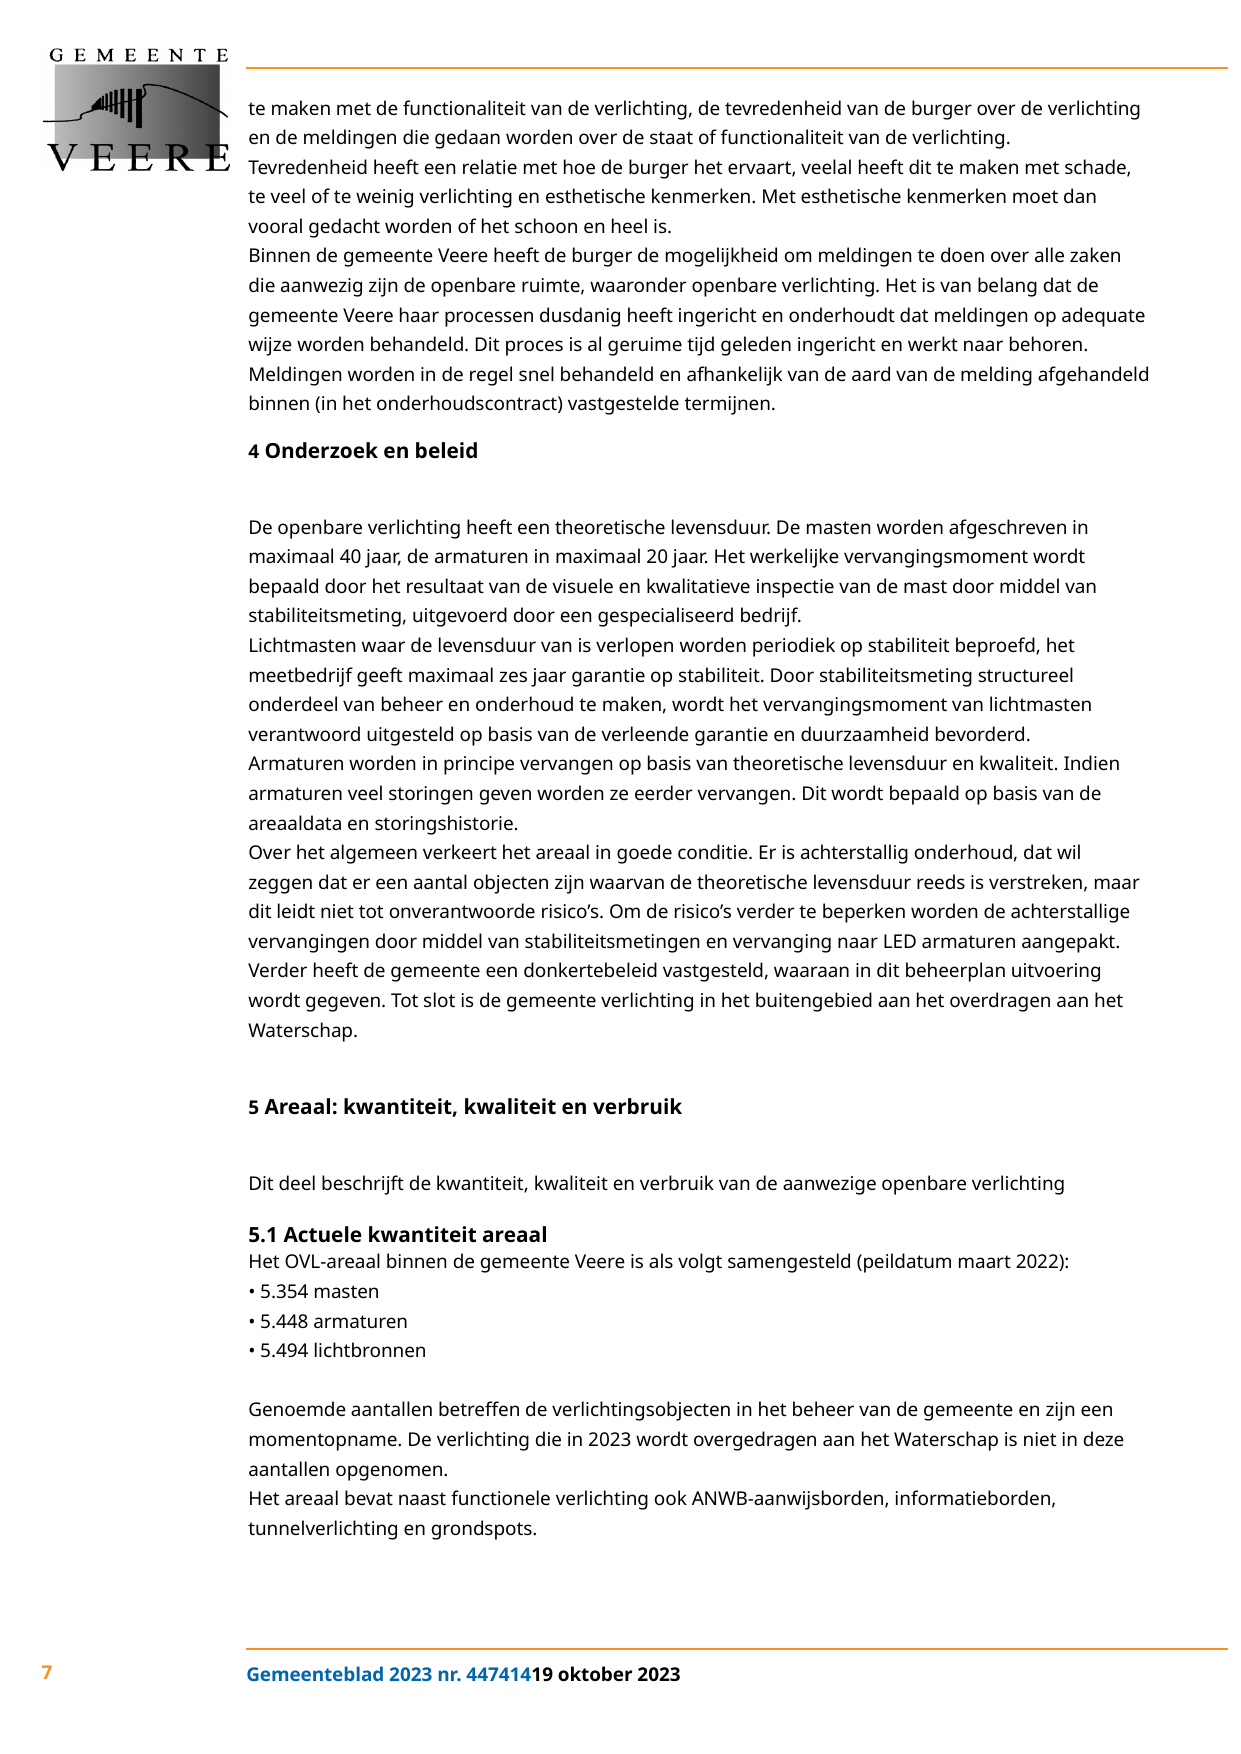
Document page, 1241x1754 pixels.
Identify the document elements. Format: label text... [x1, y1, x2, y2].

picture [41, 47, 231, 172]
text 4 Onderzoek en beleid [248, 436, 1152, 465]
text Binnen de gemeente Veere heeft de burger de mogelijkheid om meldingen te doen over alle zaken die aanwezig zijn de openbare ruimte, waaronder openbare verlichting. Het is van belang dat de gemeente Veere haar processen dusdanig heeft ingericht en onderhoudt dat meldingen op adequate wijze worden behandeld. Dit proces is al geruime tijd geleden ingericht en werkt naar behoren. Meldingen worden in de regel snel behandeld en afhankelijk van de aard van de melding afgehandeld binnen (in het onderhoudscontract) vastgestelde termijnen. [248, 243, 1152, 416]
text Het areaal bevat naast functionele verlichting ook ANWB-aanwijsborden, informatieborden, tunnelverlichting en grondspots. [248, 1485, 1152, 1541]
text • 5.448 armaturen [248, 1308, 1152, 1333]
text • 5.494 lichtbronnen [248, 1337, 1152, 1363]
text Over het algemeen verkeert het areaal in goede conditie. Er is achterstallig onderhoud, dat wil zeggen dat er een aantal objecten zijn waarvan de theoretische levensduur reeds is verstreken, maar dit leidt niet tot onverantwoorde risico’s. Om de risico’s verder te beperken worden de achterstallige vervangingen door middel van stabiliteitsmetingen en vervanging naar LED armaturen aangepakt. [248, 839, 1152, 954]
text Het OVL-areaal binnen de gemeente Veere is als volgt samengesteld (peildatum maart 2022): [248, 1249, 1152, 1274]
text 5 Areaal: kwantiteit, kwaliteit en verbruik [248, 1092, 1152, 1121]
text 5.1 Actuele kwantiteit areaal [248, 1220, 1152, 1249]
text • 5.354 masten [248, 1278, 1152, 1304]
text Armaturen worden in principe vervangen op basis van theoretische levensduur en kwaliteit. Indien armaturen veel storingen geven worden ze eerder vervangen. Dit wordt bepaald op basis van de areaaldata en storingshistorie. [248, 751, 1152, 836]
text Dit deel beschrijft de kwantiteit, kwaliteit en verbruik van de aanwezige openbare verlichting [248, 1170, 1152, 1196]
text De openbare verlichting heeft een theoretische levensduur. De masten worden afgeschreven in maximaal 40 jaar, de armaturen in maximaal 20 jaar. Het werkelijke vervangingsmoment wordt bepaald door het resultaat van de visuele en kwalitatieve inspectie van de mast door middel van stabiliteitsmeting, uitgevoerd door een gespecialiseerd bedrijf. [248, 514, 1152, 628]
text Genoemde aantallen betreffen de verlichtingsobjecten in het beheer van de gemeente en zijn een momentopname. De verlichting die in 2023 wordt overgedragen aan het Waterschap is niet in deze aantallen opgenomen. [248, 1397, 1152, 1481]
text Verder heeft de gemeente een donkertebeleid vastgesteld, waaraan in dit beheerplan uitvoering wordt gegeven. Tot slot is de gemeente verlichting in het buitengebied aan het overdragen aan het Waterschap. [248, 958, 1152, 1043]
text te maken met de functionaliteit van de verlichting, de tevredenheid van de burger over de verlichting en de meldingen die gedaan worden over de staat of functionaliteit van de verlichting. [248, 95, 1152, 150]
text Lichtmasten waar de levensduur van is verlopen worden periodiek op stabiliteit beproefd, het meetbedrijf geeft maximaal zes jaar garantie op stabiliteit. Door stabiliteitsmeting structureel onderdeel van beheer en onderhoud te maken, wordt het vervangingsmoment van lichtmasten verantwoord uitgesteld op basis van de verleende garantie en duurzaamheid bevorderd. [248, 632, 1152, 747]
text Tevredenheid heeft een relatie met hoe de burger het ervaart, veelal heeft dit te maken met schade, te veel of te weinig verlichting en esthetische kenmerken. Met esthetische kenmerken moet dan vooral gedacht worden of het schoon en heel is. [248, 154, 1152, 239]
